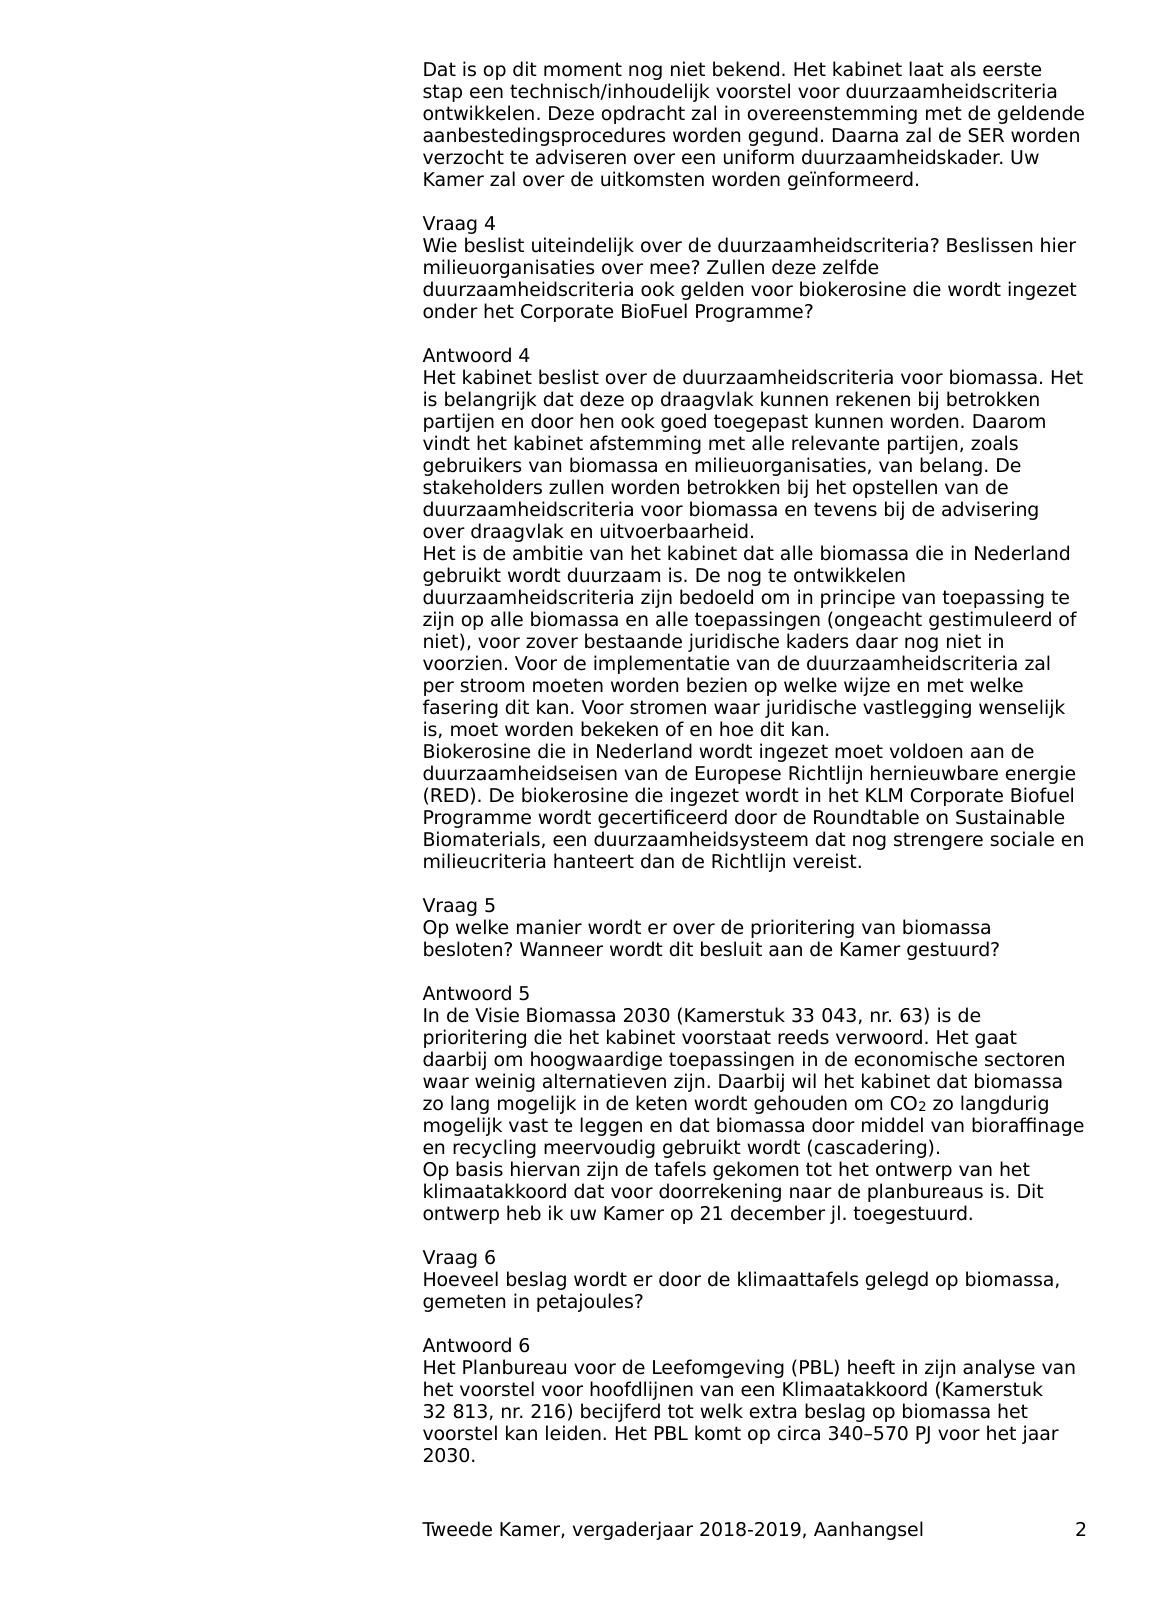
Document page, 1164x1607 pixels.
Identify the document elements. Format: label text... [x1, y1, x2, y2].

text Hoeveel beslag wordt er door de klimaattafels gelegd op biomassa, gemeten in petajoules? [422, 1269, 1087, 1313]
text Wie beslist uiteindelijk over de duurzaamheidscriteria? Beslissen hier milieuorganisaties over mee? Zullen deze zelfde duurzaamheidscriteria ook gelden voor biokerosine die wordt ingezet onder het Corporate BioFuel Programme? [422, 235, 1087, 323]
text Biokerosine die in Nederland wordt ingezet moet voldoen aan de duurzaamheidseisen van de Europese Richtlijn hernieuwbare energie (RED). De biokerosine die ingezet wordt in het KLM Corporate Biofuel Programme wordt gecertificeerd door de Roundtable on Sustainable Biomaterials, een duurzaamheidsysteem dat nog strengere sociale en milieucriteria hanteert dan de Richtlijn vereist. [422, 741, 1087, 873]
text Vraag 5 [422, 895, 1087, 917]
text Op welke manier wordt er over de prioritering van biomassa besloten? Wanneer wordt dit besluit aan de Kamer gestuurd? [422, 917, 1087, 961]
text Vraag 4 [422, 213, 1087, 235]
text Vraag 6 [422, 1247, 1087, 1269]
text Dat is op dit moment nog niet bekend. Het kabinet laat als eerste stap een technisch/inhoudelijk voorstel voor duurzaamheidscriteria ontwikkelen. Deze opdracht zal in overeenstemming met de geldende aanbestedingsprocedures worden gegund. Daarna zal de SER worden verzocht te adviseren over een uniform duurzaamheidskader. Uw Kamer zal over de uitkomsten worden geïnformeerd. [422, 59, 1087, 191]
text Antwoord 5 [422, 983, 1087, 1005]
text In de Visie Biomassa 2030 (Kamerstuk 33 043, nr. 63) is de prioritering die het kabinet voorstaat reeds verwoord. Het gaat daarbij om hoogwaardige toepassingen in de economische sectoren waar weinig alternatieven zijn. Daarbij wil het kabinet dat biomassa zo lang mogelijk in de keten wordt gehouden om CO2 zo langdurig mogelijk vast te leggen en dat biomassa door middel van bioraffinage en recycling meervoudig gebruikt wordt (cascadering). [422, 1005, 1087, 1159]
text Het kabinet beslist over de duurzaamheidscriteria voor biomassa. Het is belangrijk dat deze op draagvlak kunnen rekenen bij betrokken partijen en door hen ook goed toegepast kunnen worden. Daarom vindt het kabinet afstemming met alle relevante partijen, zoals gebruikers van biomassa en milieuorganisaties, van belang. De stakeholders zullen worden betrokken bij het opstellen van de duurzaamheidscriteria voor biomassa en tevens bij de advisering over draagvlak en uitvoerbaarheid. [422, 367, 1087, 543]
text Het is de ambitie van het kabinet dat alle biomassa die in Nederland gebruikt wordt duurzaam is. De nog te ontwikkelen duurzaamheidscriteria zijn bedoeld om in principe van toepassing te zijn op alle biomassa en alle toepassingen (ongeacht gestimuleerd of niet), voor zover bestaande juridische kaders daar nog niet in voorzien. Voor de implementatie van de duurzaamheidscriteria zal per stroom moeten worden bezien op welke wijze en met welke fasering dit kan. Voor stromen waar juridische vastlegging wenselijk is, moet worden bekeken of en hoe dit kan. [422, 543, 1087, 741]
text Antwoord 6 [422, 1335, 1087, 1357]
text Antwoord 4 [422, 345, 1087, 367]
text Het Planbureau voor de Leefomgeving (PBL) heeft in zijn analyse van het voorstel voor hoofdlijnen van een Klimaatakkoord (Kamerstuk 32 813, nr. 216) becijferd tot welk extra beslag op biomassa het voorstel kan leiden. Het PBL komt op circa 340–570 PJ voor het jaar 2030. [422, 1357, 1087, 1467]
text Op basis hiervan zijn de tafels gekomen tot het ontwerp van het klimaatakkoord dat voor doorrekening naar de planbureaus is. Dit ontwerp heb ik uw Kamer op 21 december jl. toegestuurd. [422, 1159, 1087, 1225]
